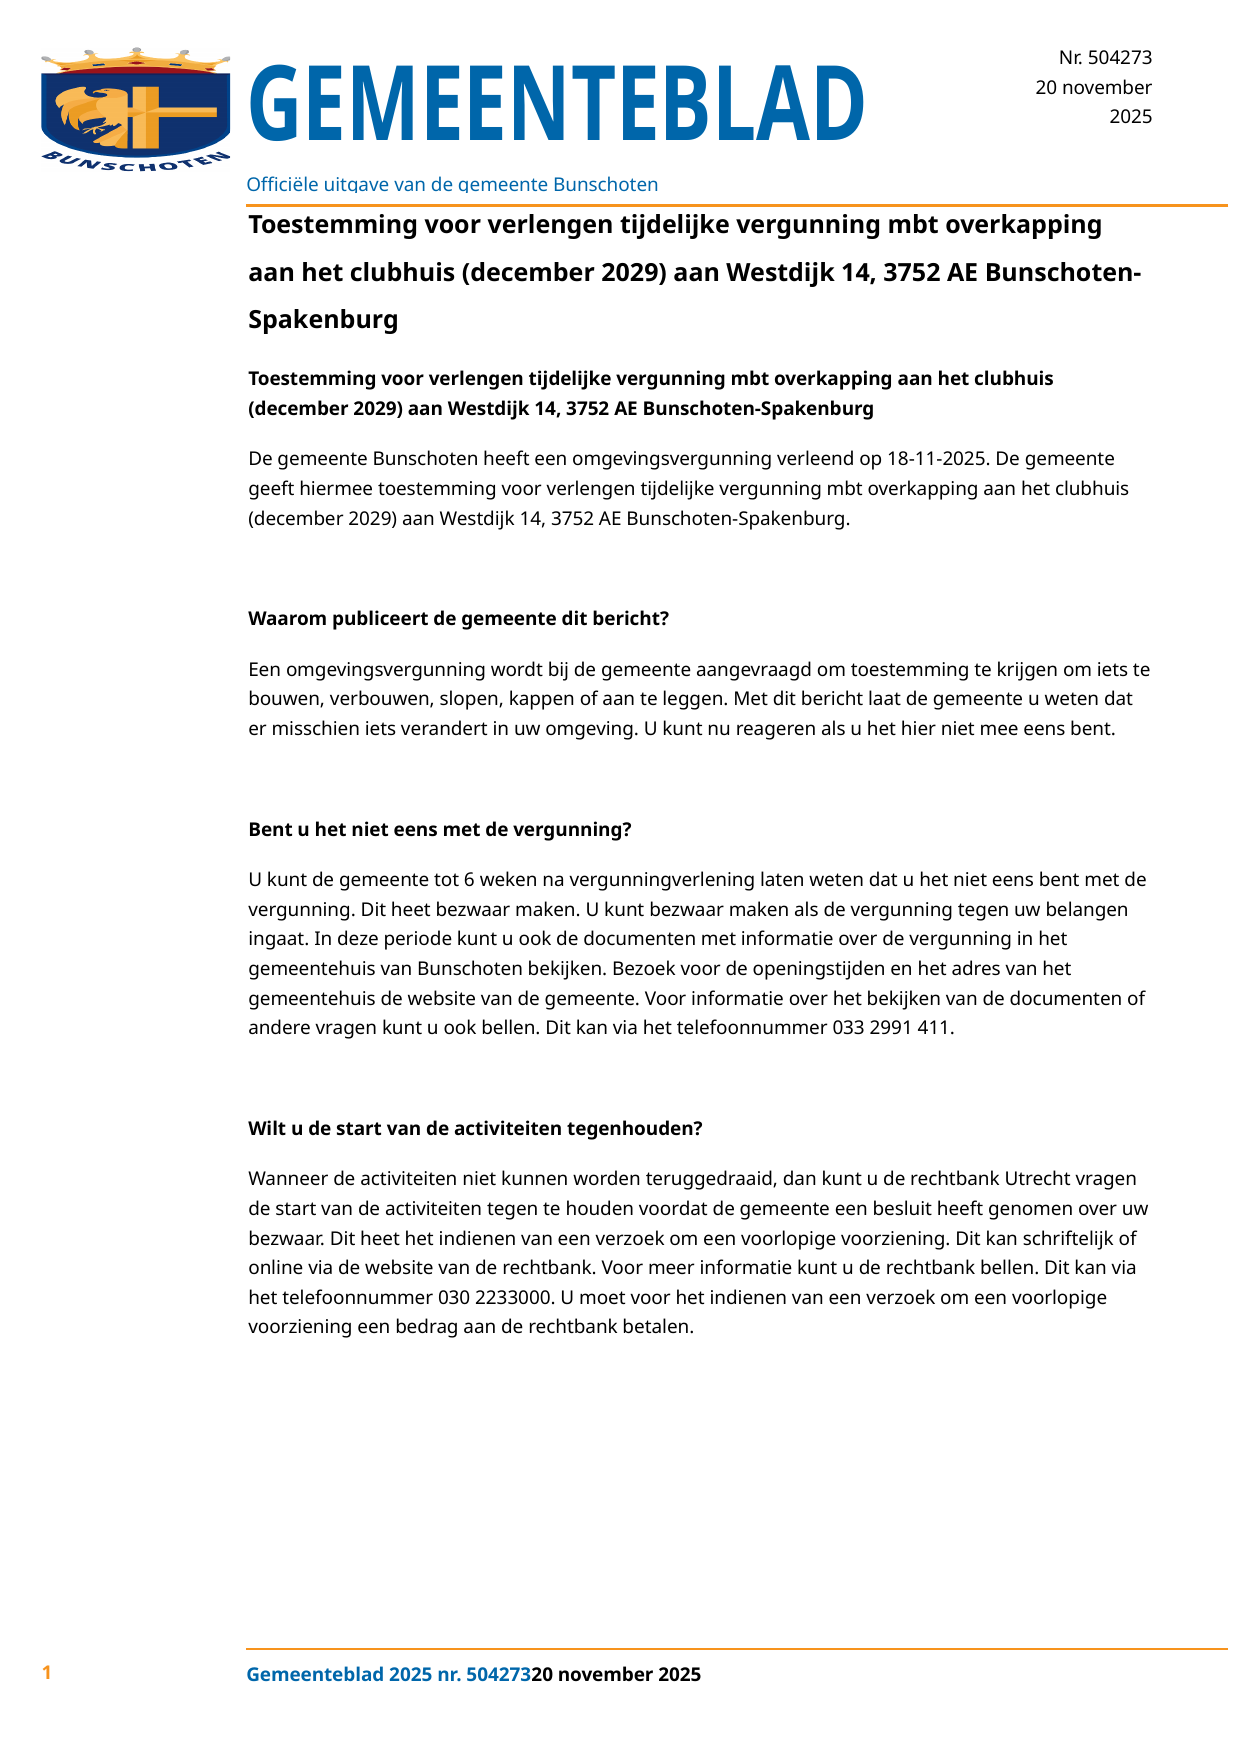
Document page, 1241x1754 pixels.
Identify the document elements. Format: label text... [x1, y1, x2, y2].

text Toestemming voor verlengen tijdelijke vergunning mbt overkapping aan het clubhuis (december 2029) aan Westdijk 14, 3752 AE Bunschoten-Spakenburg [248, 366, 1152, 421]
text Bent u het niet eens met de vergunning? [248, 816, 1152, 842]
text De gemeente Bunschoten heeft een omgevingsvergunning verleend op 18-11-2025. De gemeente geeft hiermee toestemming voor verlengen tijdelijke vergunning mbt overkapping aan het clubhuis (december 2029) aan Westdijk 14, 3752 AE Bunschoten-Spakenburg. [248, 446, 1152, 530]
text Wanneer de activiteiten niet kunnen worden teruggedraaid, dan kunt u de rechtbank Utrecht vragen de start van de activiteiten tegen te houden voordat de gemeente een besluit heeft genomen over uw bezwaar. Dit heet het indienen van een verzoek om een voorlopige voorziening. Dit kan schriftelijk of online via de website van de rechtbank. Voor meer informatie kunt u de rechtbank bellen. Dit kan via het telefoonnummer 030 2233000. U moet voor het indienen van een verzoek om een voorlopige voorziening een bedrag aan de rechtbank betalen. [248, 1166, 1152, 1339]
text Waarom publiceert de gemeente dit bericht? [248, 606, 1152, 631]
text Toestemming voor verlengen tijdelijke vergunning mbt overkapping aan het clubhuis (december 2029) aan Westdijk 14, 3752 AE Bunschoten-Spakenburg [248, 207, 1152, 336]
text Een omgevingsvergunning wordt bij de gemeente aangevraagd om toestemming te krijgen om iets te bouwen, verbouwen, slopen, kappen of aan te leggen. Met dit bericht laat de gemeente u weten dat er misschien iets verandert in uw omgeving. U kunt nu reageren als u het hier niet mee eens bent. [248, 656, 1152, 741]
picture [41, 47, 231, 172]
text Wilt u de start van de activiteiten tegenhouden? [248, 1115, 1152, 1141]
text U kunt de gemeente tot 6 weken na vergunningverlening laten weten dat u het niet eens bent met de vergunning. Dit heet bezwaar maken. U kunt bezwaar maken als de vergunning tegen uw belangen ingaat. In deze periode kunt u ook de documenten met informatie over de vergunning in het gemeentehuis van Bunschoten bekijken. Bezoek voor de openingstijden en het adres van het gemeentehuis de website van de gemeente. Voor informatie over het bekijken van de documenten of andere vragen kunt u ook bellen. Dit kan via het telefoonnummer 033 2991 411. [248, 866, 1152, 1040]
